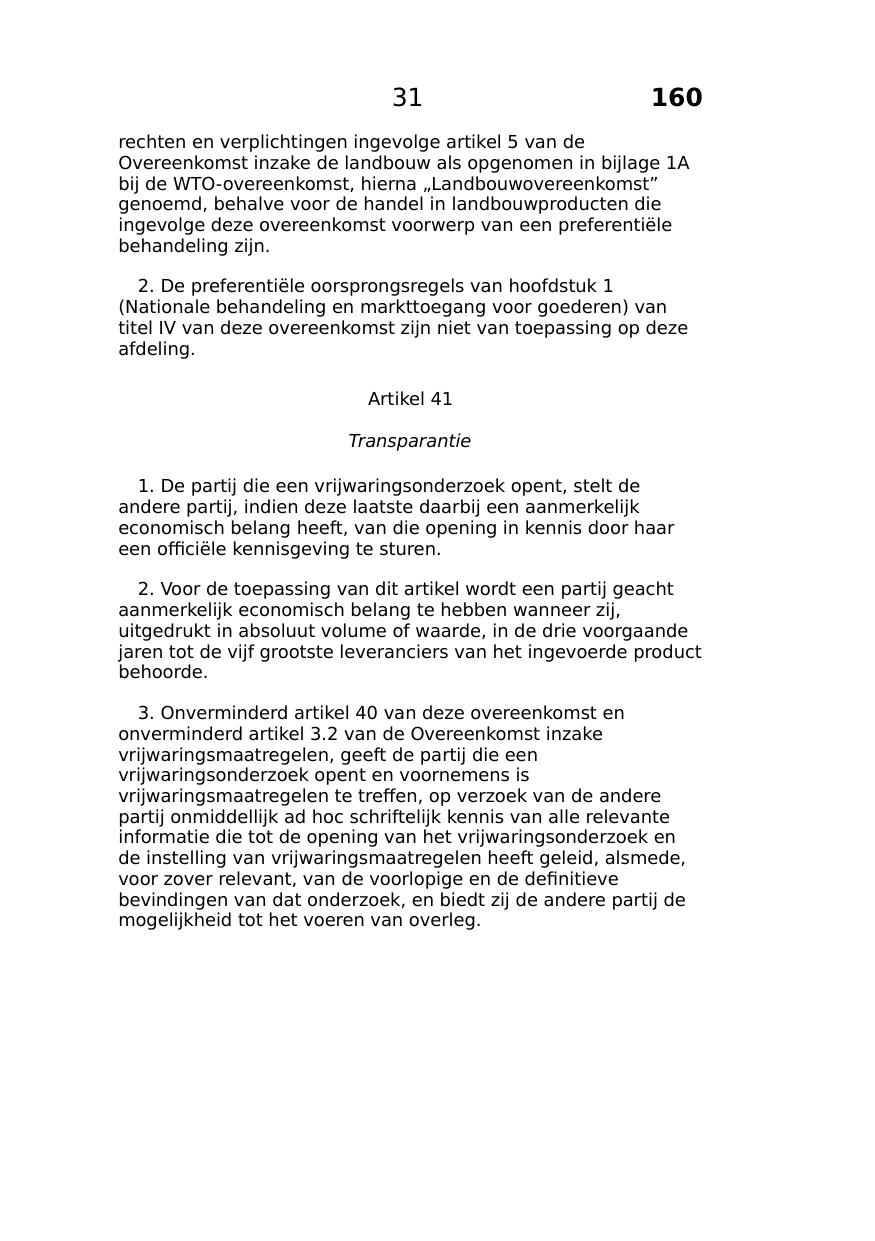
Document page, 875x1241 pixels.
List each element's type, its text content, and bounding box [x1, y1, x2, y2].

text rechten en verplichtingen ingevolge artikel 5 van de Overeenkomst inzake de landbouw als opgenomen in bijlage 1A bij de WTO-overeenkomst, hierna „Landbouwovereenkomst” genoemd, behalve voor de handel in landbouwproducten die ingevolge deze overeenkomst voorwerp van een preferentiële behandeling zijn. [118, 132, 703, 256]
subtitle Artikel 41 Transparantie [118, 389, 703, 451]
text 1. De partij die een vrijwaringsonderzoek opent, stelt de andere partij, indien deze laatste daarbij een aanmerkelijk economisch belang heeft, van die opening in kennis door haar een officiële kennisgeving te sturen. [118, 476, 703, 559]
text 2. De preferentiële oorsprongsregels van hoofdstuk 1 (Nationale behandeling en markttoegang voor goederen) van titel IV van deze overeenkomst zijn niet van toepassing op deze afdeling. [118, 276, 703, 359]
text 2. Voor de toepassing van dit artikel wordt een partij geacht aanmerkelijk economisch belang te hebben wanneer zij, uitgedrukt in absoluut volume of waarde, in de drie voorgaande jaren tot de vijf grootste leveranciers van het ingevoerde product behoorde. [118, 579, 703, 683]
text 3. Onverminderd artikel 40 van deze overeenkomst en onverminderd artikel 3.2 van de Overeenkomst inzake vrijwaringsmaatregelen, geeft de partij die een vrijwaringsonderzoek opent en voornemens is vrijwaringsmaatregelen te treffen, op verzoek van de andere partij onmiddellijk ad hoc schriftelijk kennis van alle relevante informatie die tot de opening van het vrijwaringsonderzoek en de instelling van vrijwaringsmaatregelen heeft geleid, alsmede, voor zover relevant, van de voorlopige en de definitieve bevindingen van dat onderzoek, en biedt zij de andere partij de mogelijkheid tot het voeren van overleg. [118, 703, 703, 931]
